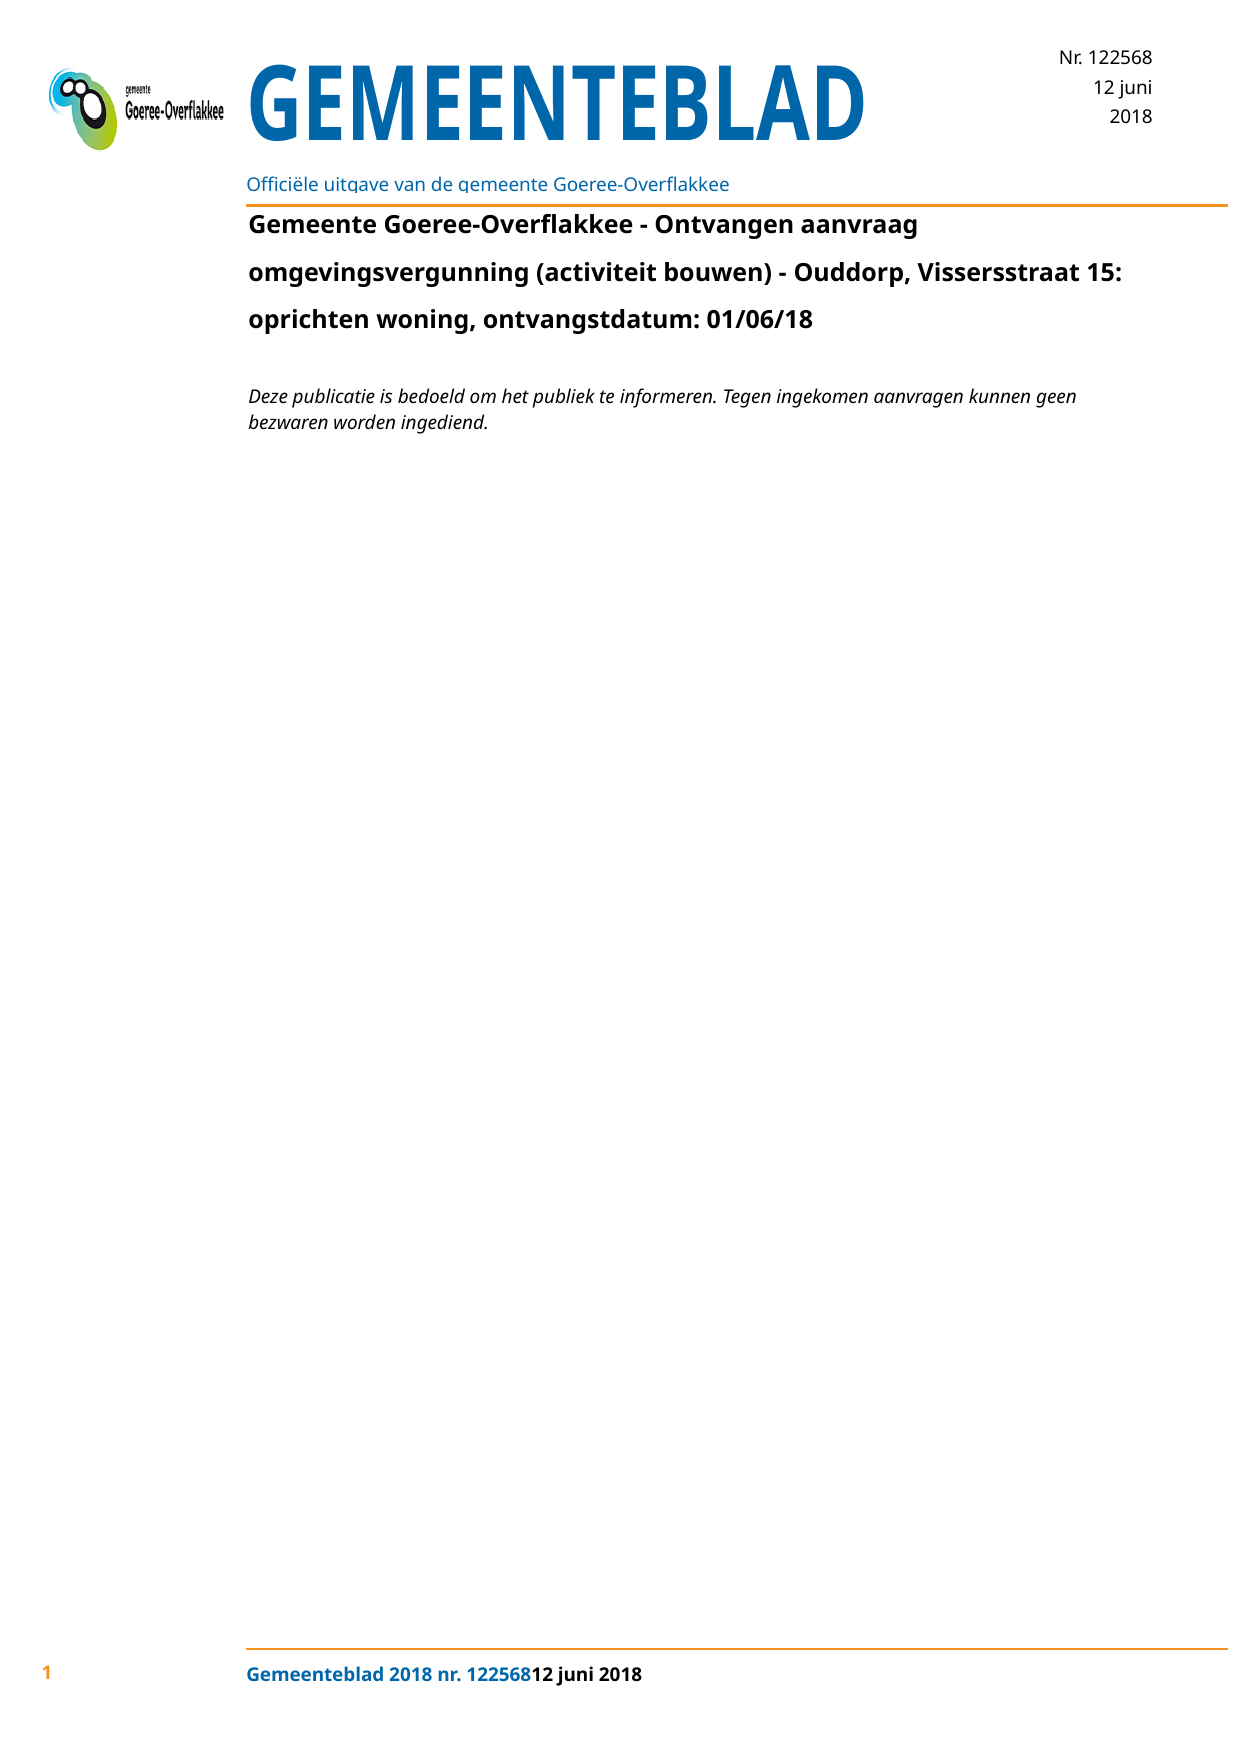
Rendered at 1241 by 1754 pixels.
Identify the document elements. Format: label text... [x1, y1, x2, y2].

picture [41, 47, 231, 172]
text Gemeente Goeree-Overflakkee - Ontvangen aanvraag omgevingsvergunning (activiteit bouwen) - Ouddorp, Vissersstraat 15: oprichten woning, ontvangstdatum: 01/06/18 [248, 207, 1152, 336]
text Deze publicatie is bedoeld om het publiek te informeren. Tegen ingekomen aanvragen kunnen geen bezwaren worden ingediend. [248, 384, 1152, 435]
